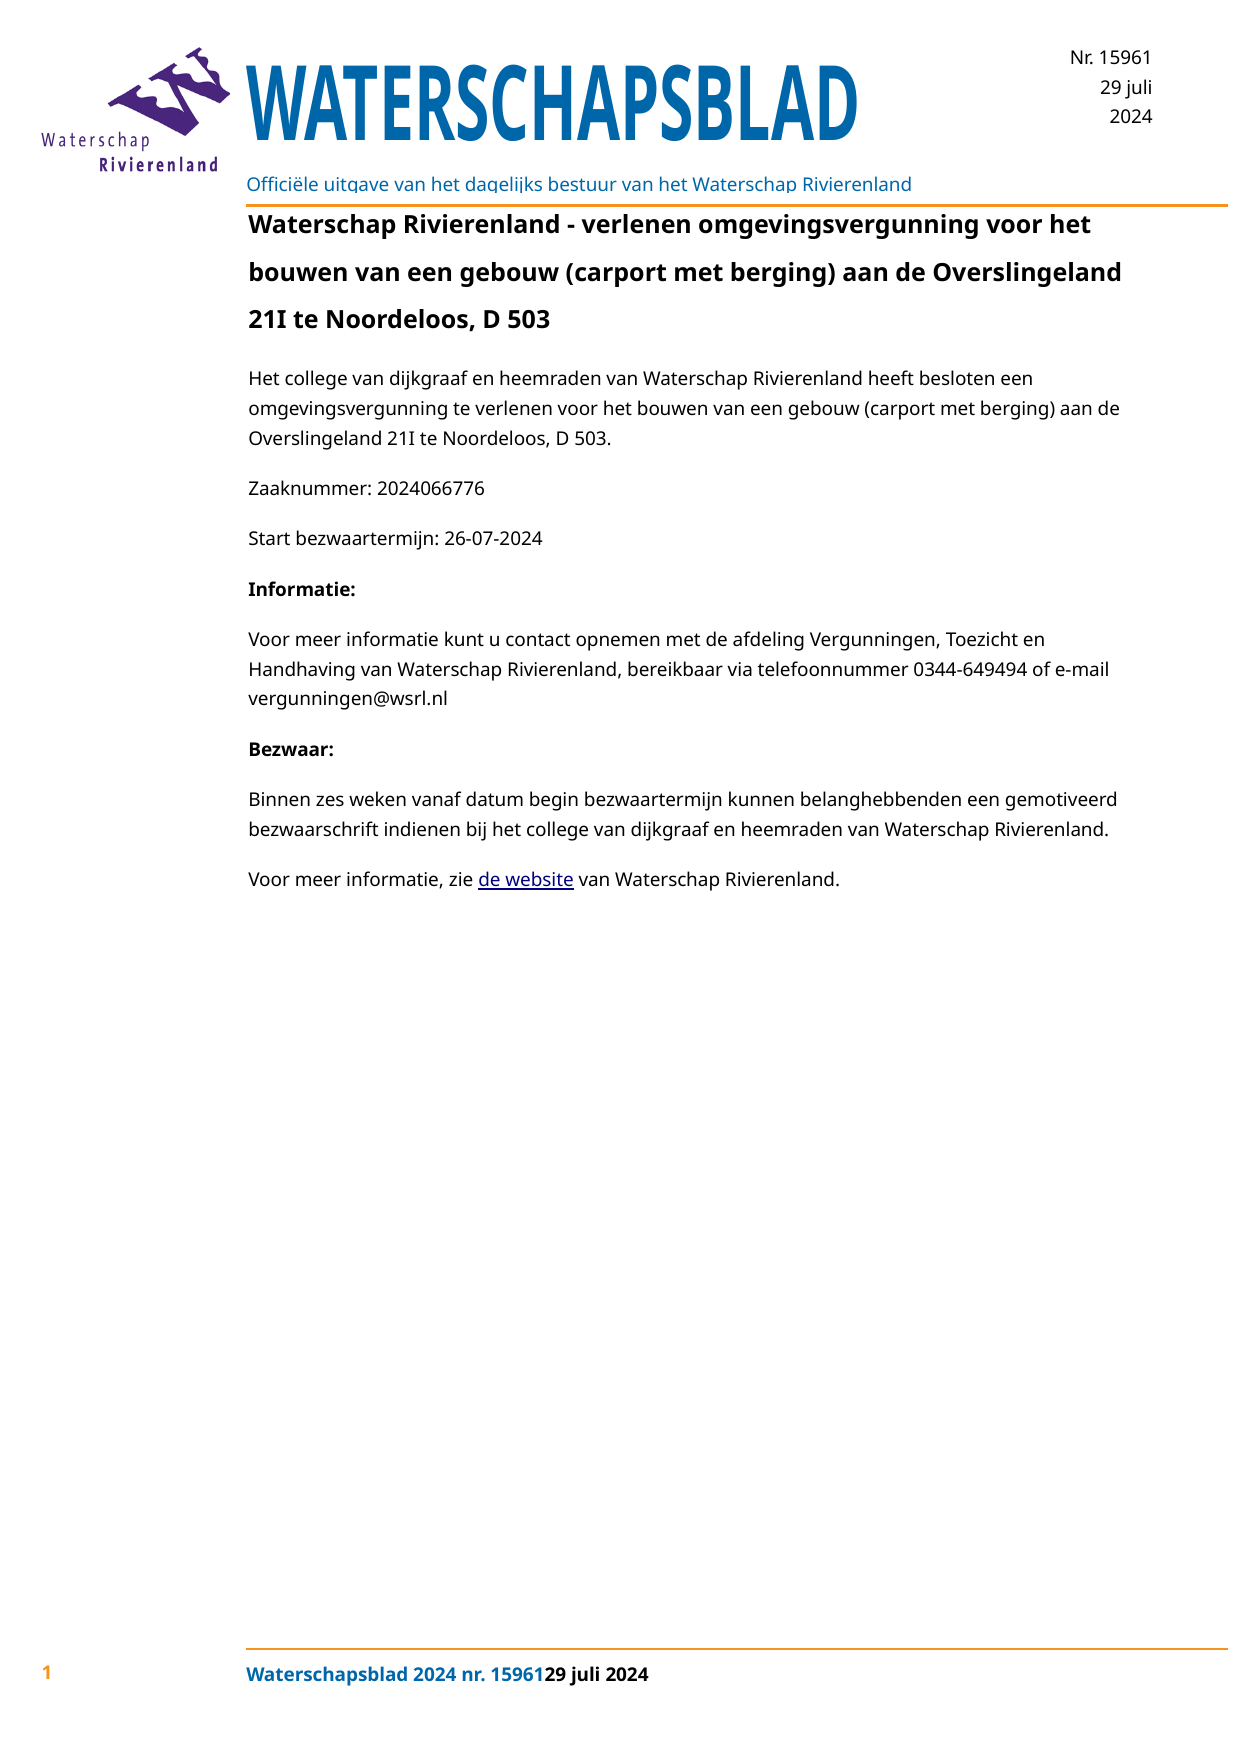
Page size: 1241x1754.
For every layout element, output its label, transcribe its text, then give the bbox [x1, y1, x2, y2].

text Binnen zes weken vanaf datum begin bezwaartermijn kunnen belanghebbenden een gemotiveerd bezwaarschrift indienen bij het college van dijkgraaf en heemraden van Waterschap Rivierenland. [248, 786, 1152, 842]
text Voor meer informatie kunt u contact opnemen met de afdeling Vergunningen, Toezicht en Handhaving van Waterschap Rivierenland, bereikbaar via telefoonnummer 0344-649494 of e-mail vergunningen@wsrl.nl [248, 626, 1152, 711]
picture [41, 47, 231, 172]
text Informatie: [248, 576, 1152, 602]
text Het college van dijkgraaf en heemraden van Waterschap Rivierenland heeft besloten een omgevingsvergunning te verlenen voor het bouwen van een gebouw (carport met berging) aan de Overslingeland 21I te Noordeloos, D 503. [248, 366, 1152, 450]
text Start bezwaartermijn: 26-07-2024 [248, 526, 1152, 551]
text Zaaknummer: 2024066776 [248, 475, 1152, 501]
text Waterschap Rivierenland - verlenen omgevingsvergunning voor het bouwen van een gebouw (carport met berging) aan de Overslingeland 21I te Noordeloos, D 503 [248, 207, 1152, 336]
text Bezwaar: [248, 736, 1152, 762]
text Voor meer informatie, zie de website van Waterschap Rivierenland. [248, 866, 1152, 892]
